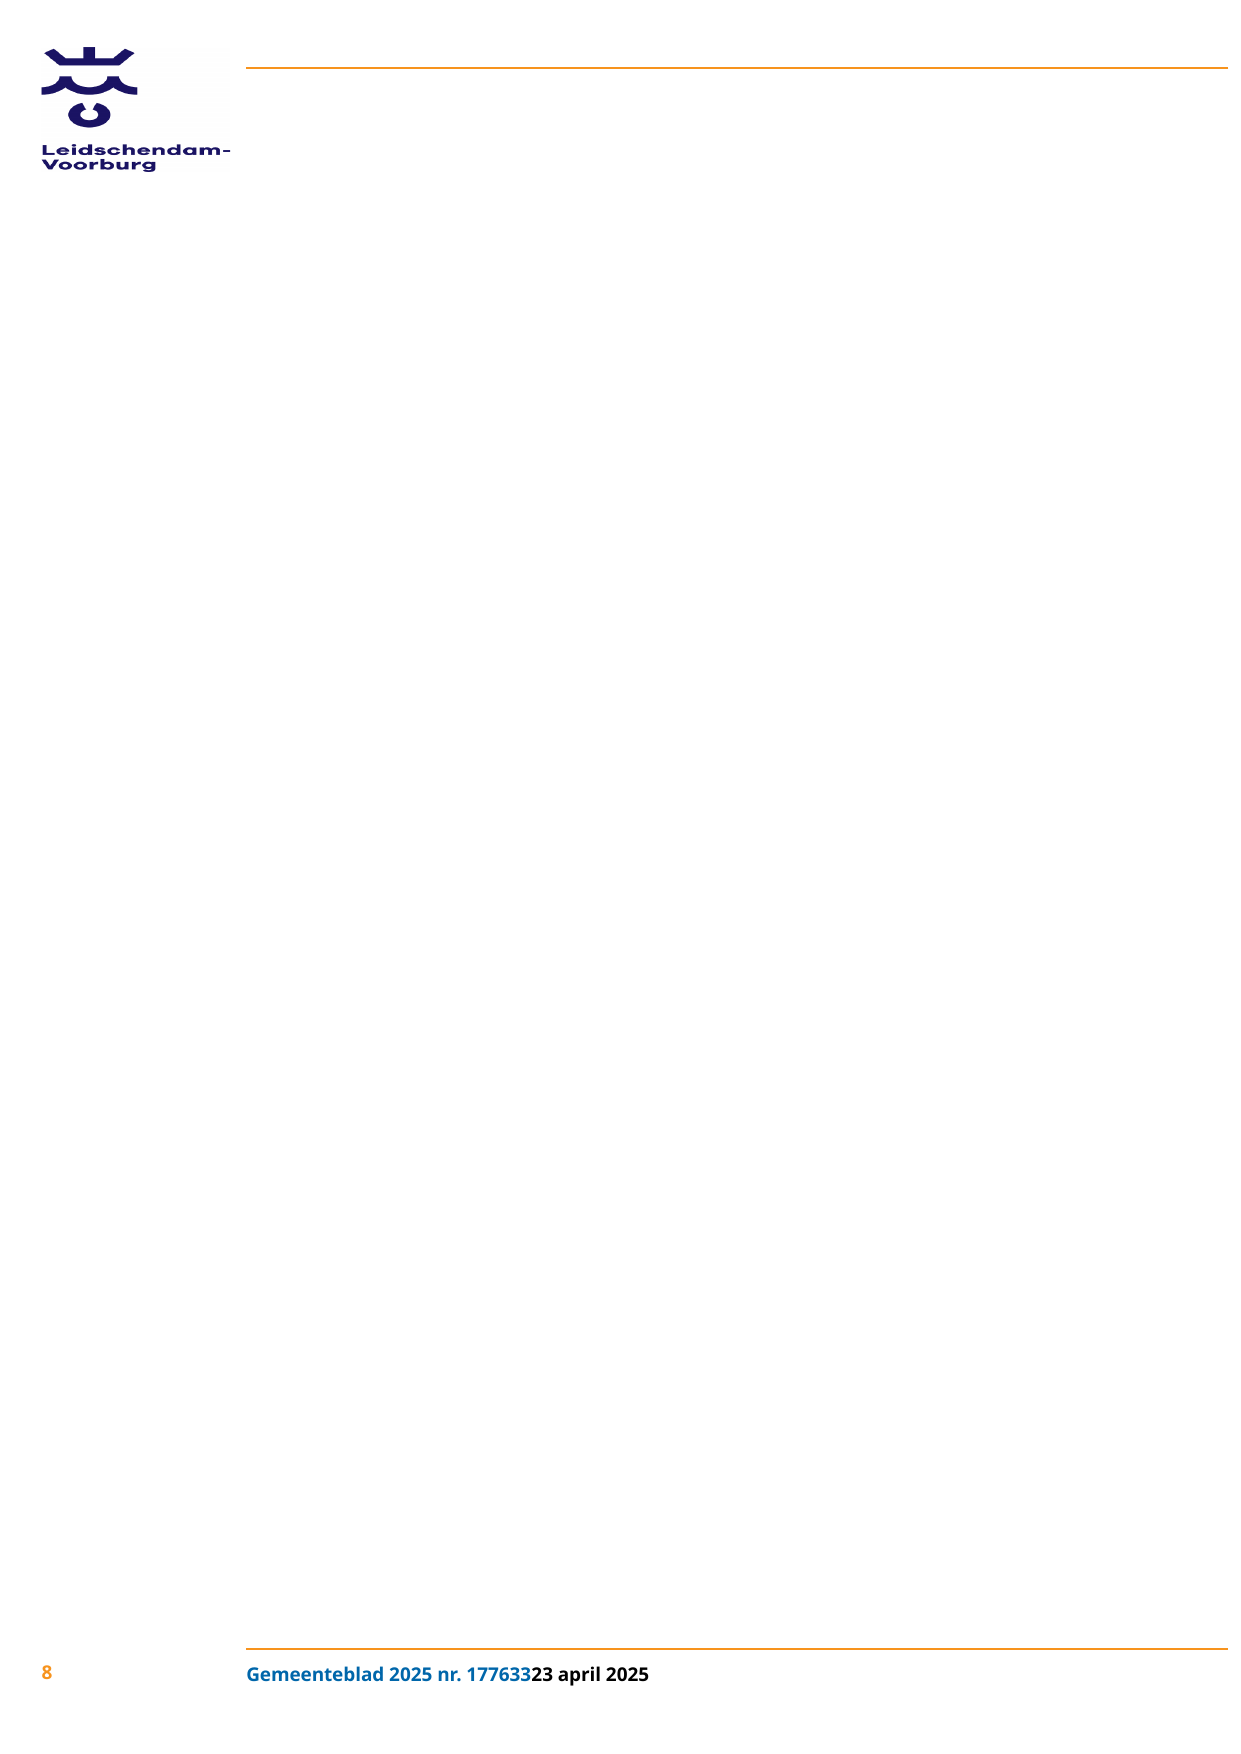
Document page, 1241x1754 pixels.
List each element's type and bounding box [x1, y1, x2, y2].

picture [41, 47, 231, 172]
